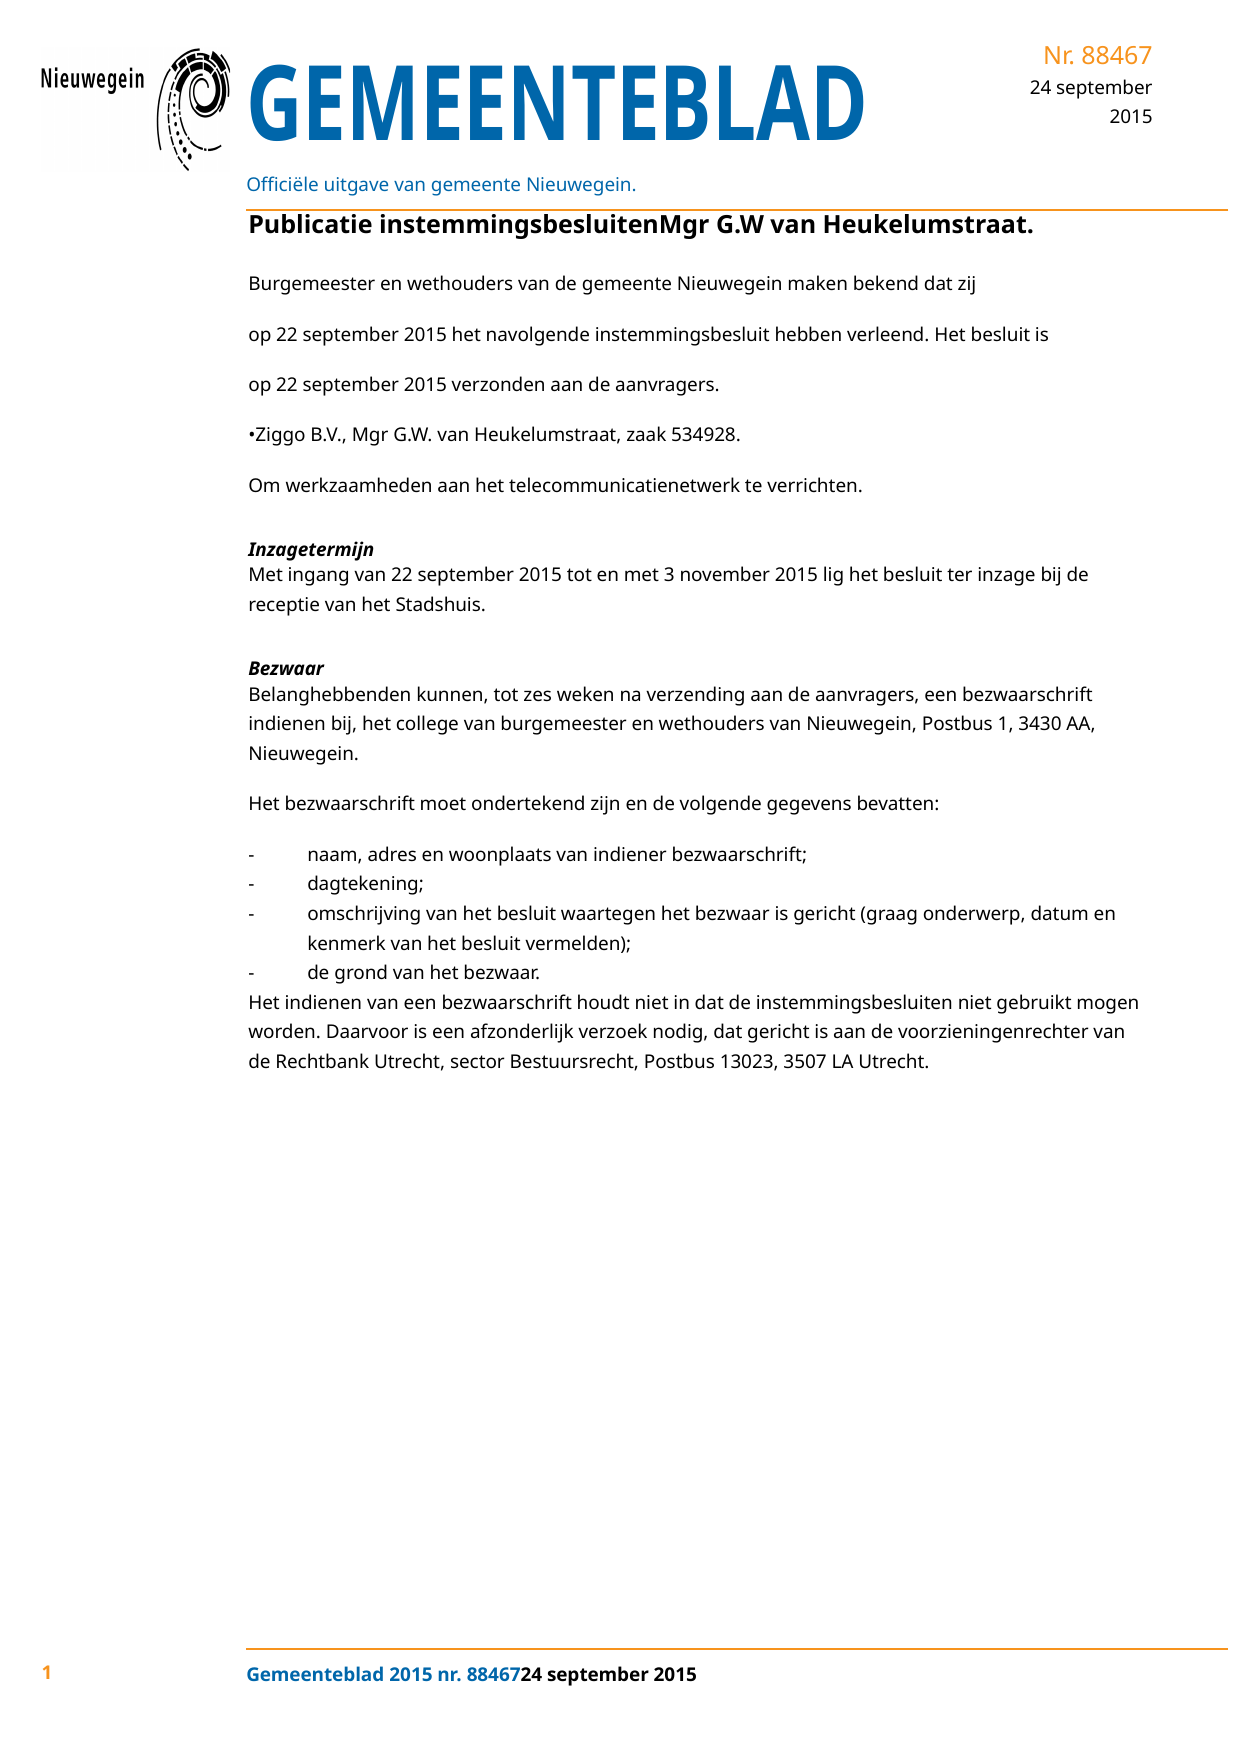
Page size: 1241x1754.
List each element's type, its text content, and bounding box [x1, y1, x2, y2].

text Bezwaar [248, 655, 1152, 681]
text op 22 september 2015 verzonden aan de aanvragers. [248, 371, 1152, 397]
text op 22 september 2015 het navolgende instemmingsbesluit hebben verleend. Het besluit is [248, 321, 1152, 346]
text Inzagetermijn [248, 536, 1152, 562]
list de grond van het bezwaar. [248, 959, 1152, 985]
text Met ingang van 22 september 2015 tot en met 3 november 2015 lig het besluit ter inzage bij de receptie van het Stadshuis. [248, 562, 1152, 617]
text •Ziggo B.V., Mgr G.W. van Heukelumstraat, zaak 534928. [248, 422, 1152, 447]
text Om werkzaamheden aan het telecommunicatienetwerk te verrichten. [248, 472, 1152, 498]
text Het indienen van een bezwaarschrift houdt niet in dat de instemmingsbesluiten niet gebruikt mogen worden. Daarvoor is een afzonderlijk verzoek nodig, dat gericht is aan de voorzieningenrechter van de Rechtbank Utrecht, sector Bestuursrecht, Postbus 13023, 3507 LA Utrecht. [248, 989, 1152, 1074]
text Het bezwaarschrift moet ondertekend zijn en de volgende gegevens bevatten: [248, 791, 1152, 816]
list naam, adres en woonplaats van indiener bezwaarschrift; [248, 841, 1152, 867]
text Publicatie instemmingsbesluitenMgr G.W van Heukelumstraat. [248, 211, 1152, 241]
list dagtekening; [248, 871, 1152, 896]
text Burgemeester en wethouders van de gemeente Nieuwegein maken bekend dat zij [248, 270, 1152, 296]
list omschrijving van het besluit waartegen het bezwaar is gericht (graag onderwerp, datum en kenmerk van het besluit vermelden); [248, 900, 1152, 955]
picture [41, 47, 231, 172]
text Belanghebbenden kunnen, tot zes weken na verzending aan de aanvragers, een bezwaarschrift indienen bij, het college van burgemeester en wethouders van Nieuwegein, Postbus 1, 3430 AA, Nieuwegein. [248, 681, 1152, 766]
